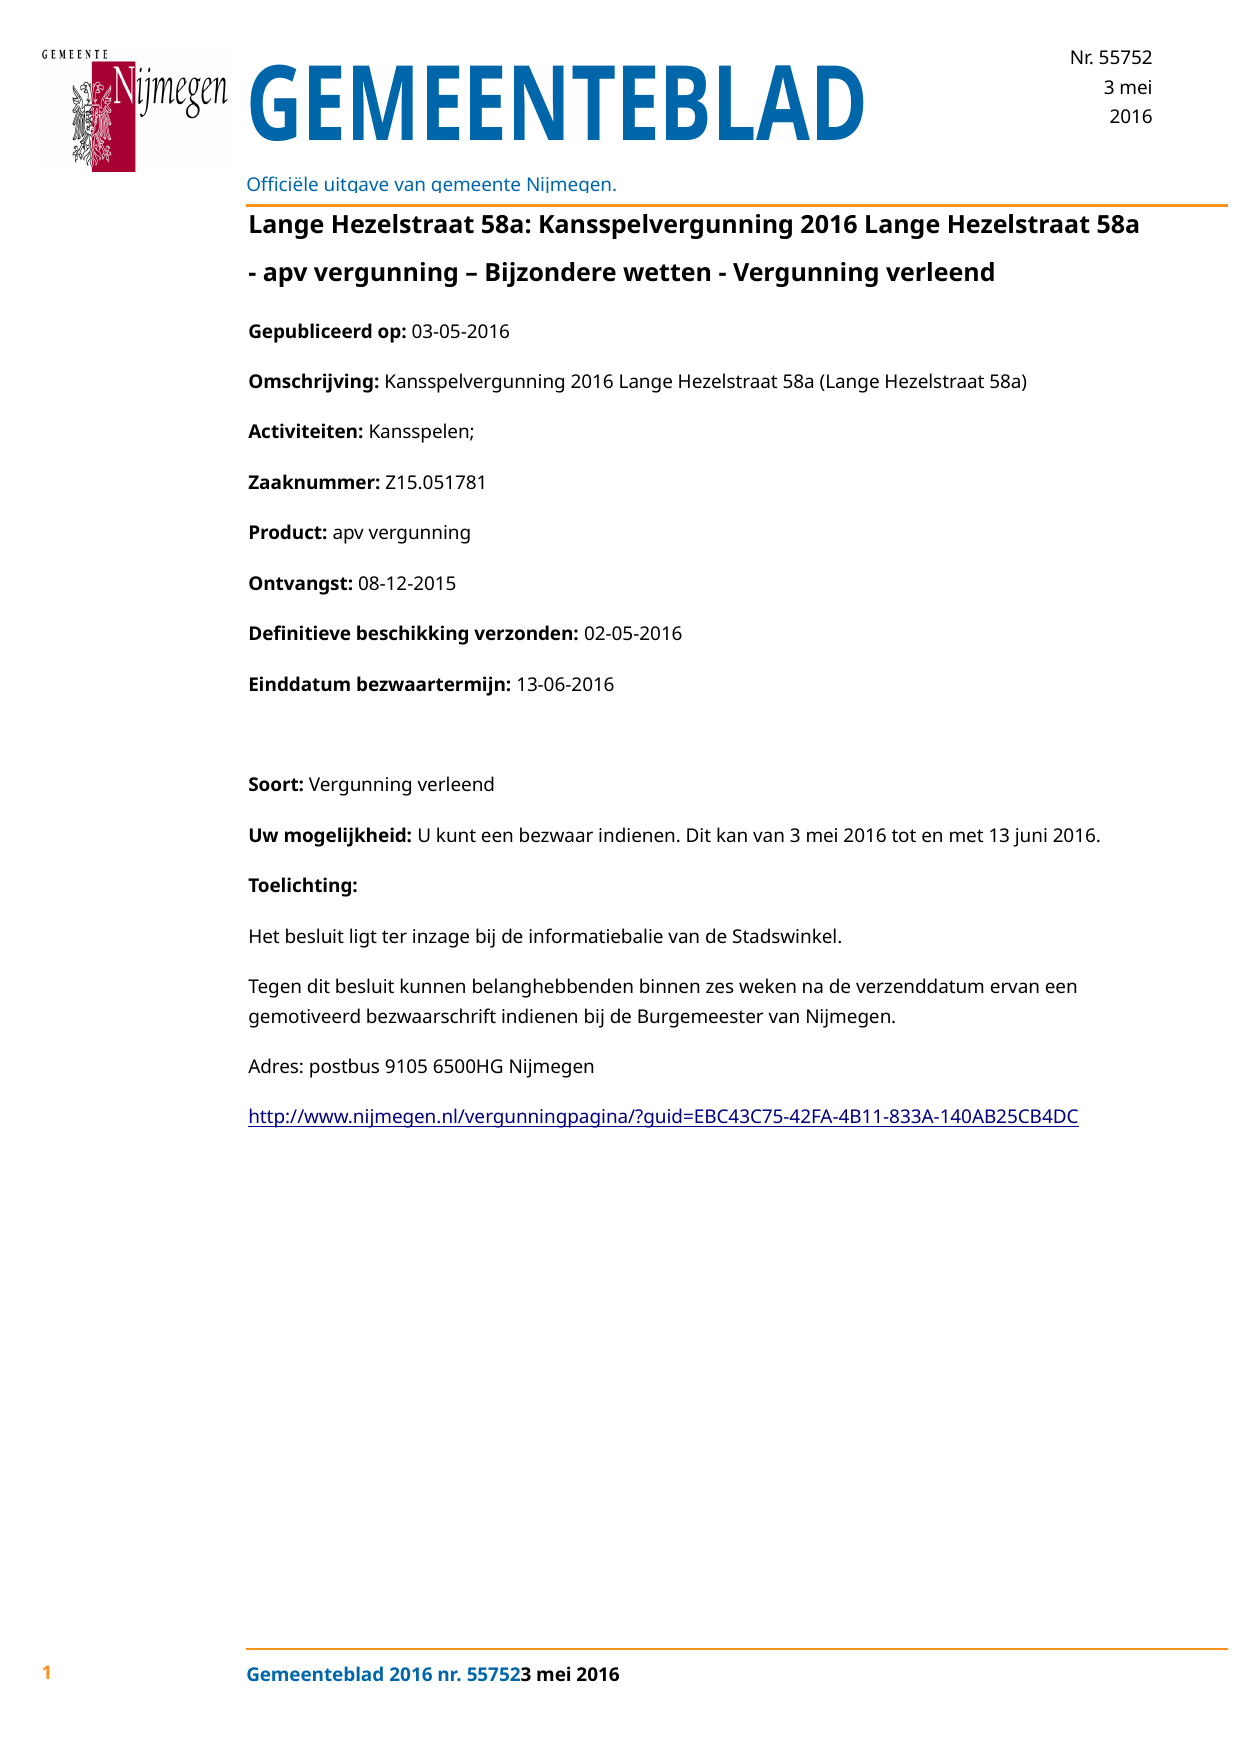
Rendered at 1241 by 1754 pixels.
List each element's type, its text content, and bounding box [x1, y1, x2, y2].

text Activiteiten: Kansspelen; [248, 419, 1152, 444]
text Zaaknummer: Z15.051781 [248, 469, 1152, 495]
text Gepubliceerd op: 03-05-2016 [248, 318, 1152, 344]
text Einddatum bezwaartermijn: 13-06-2016 [248, 671, 1152, 697]
text Lange Hezelstraat 58a: Kansspelvergunning 2016 Lange Hezelstraat 58a - apv vergunning – Bijzondere wetten - Vergunning verleend [248, 207, 1152, 288]
text Soort: Vergunning verleend [248, 772, 1152, 797]
picture [41, 47, 231, 172]
text http://www.nijmegen.nl/vergunningpagina/?guid=EBC43C75-42FA-4B11-833A-140AB25CB4DC [248, 1104, 1152, 1129]
text Omschrijving: Kansspelvergunning 2016 Lange Hezelstraat 58a (Lange Hezelstraat 58a) [248, 368, 1152, 394]
text Product: apv vergunning [248, 519, 1152, 545]
text Toelichting: [248, 872, 1152, 898]
text Tegen dit besluit kunnen belanghebbenden binnen zes weken na de verzenddatum ervan een gemotiveerd bezwaarschrift indienen bij de Burgemeester van Nijmegen. [248, 973, 1152, 1029]
text Ontvangst: 08-12-2015 [248, 570, 1152, 596]
text Definitieve beschikking verzonden: 02-05-2016 [248, 620, 1152, 646]
text Adres: postbus 9105 6500HG Nijmegen [248, 1053, 1152, 1079]
text Het besluit ligt ter inzage bij de informatiebalie van de Stadswinkel. [248, 923, 1152, 949]
text Uw mogelijkheid: U kunt een bezwaar indienen. Dit kan van 3 mei 2016 tot en met 13 juni 2016. [248, 822, 1152, 848]
